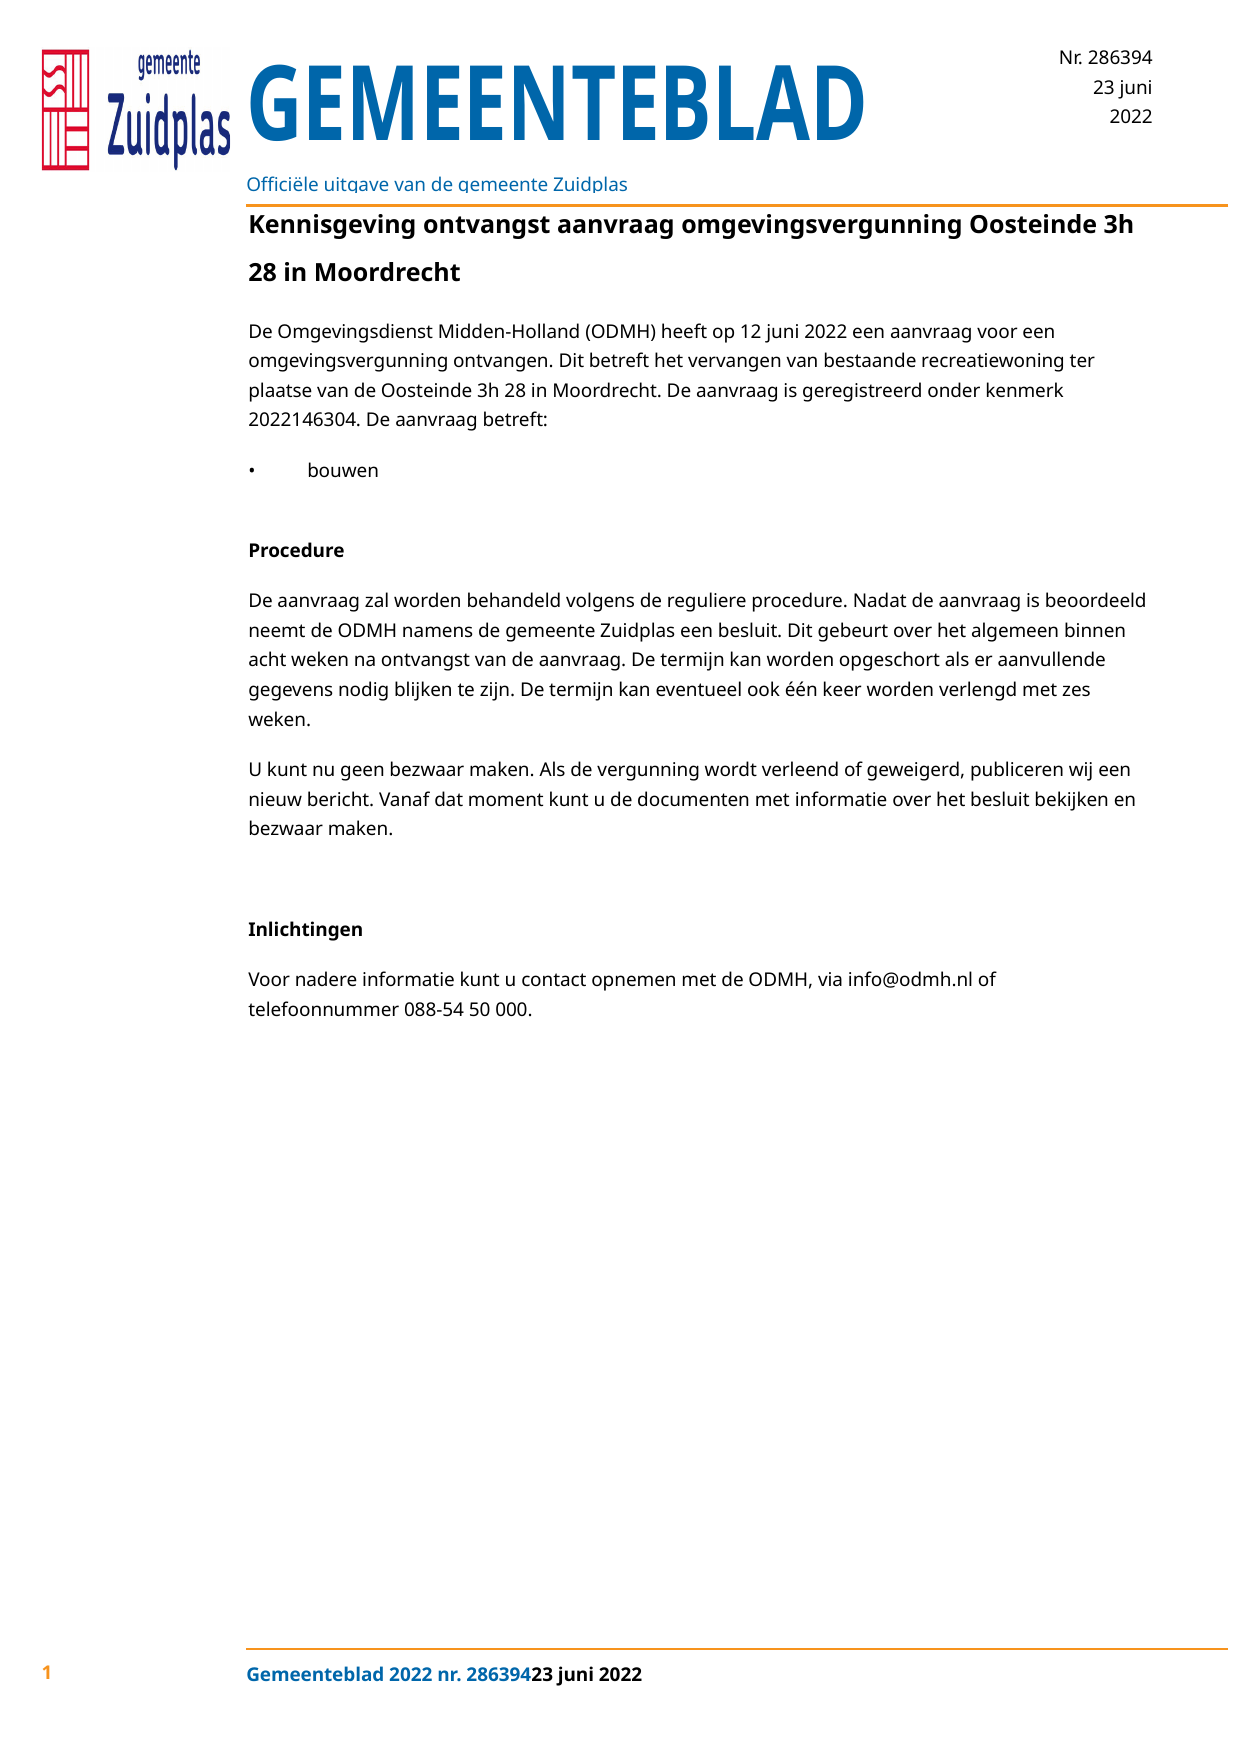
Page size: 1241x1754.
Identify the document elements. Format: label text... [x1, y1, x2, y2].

text Inlichtingen [248, 916, 1152, 942]
text U kunt nu geen bezwaar maken. Als de vergunning wordt verleend of geweigerd, publiceren wij een nieuw bericht. Vanaf dat moment kunt u de documenten met informatie over het besluit bekijken en bezwaar maken. [248, 756, 1152, 841]
picture [41, 47, 231, 172]
text De aanvraag zal worden behandeld volgens de reguliere procedure. Nadat de aanvraag is beoordeeld neemt de ODMH namens de gemeente Zuidplas een besluit. Dit gebeurt over het algemeen binnen acht weken na ontvangst van de aanvraag. De termijn kan worden opgeschort als er aanvullende gegevens nodig blijken te zijn. De termijn kan eventueel ook één keer worden verlengd met zes weken. [248, 587, 1152, 732]
text Kennisgeving ontvangst aanvraag omgevingsvergunning Oosteinde 3h 28 in Moordrecht [248, 207, 1152, 288]
text Procedure [248, 537, 1152, 563]
text De Omgevingsdienst Midden-Holland (ODMH) heeft op 12 juni 2022 een aanvraag voor een omgevingsvergunning ontvangen. Dit betreft het vervangen van bestaande recreatiewoning ter plaatse van de Oosteinde 3h 28 in Moordrecht. De aanvraag is geregistreerd onder kenmerk 2022146304. De aanvraag betreft: [248, 318, 1152, 432]
text Voor nadere informatie kunt u contact opnemen met de ODMH, via info@odmh.nl of telefoonnummer 088-54 50 000. [248, 967, 1152, 1022]
list bouwen [248, 457, 1152, 483]
